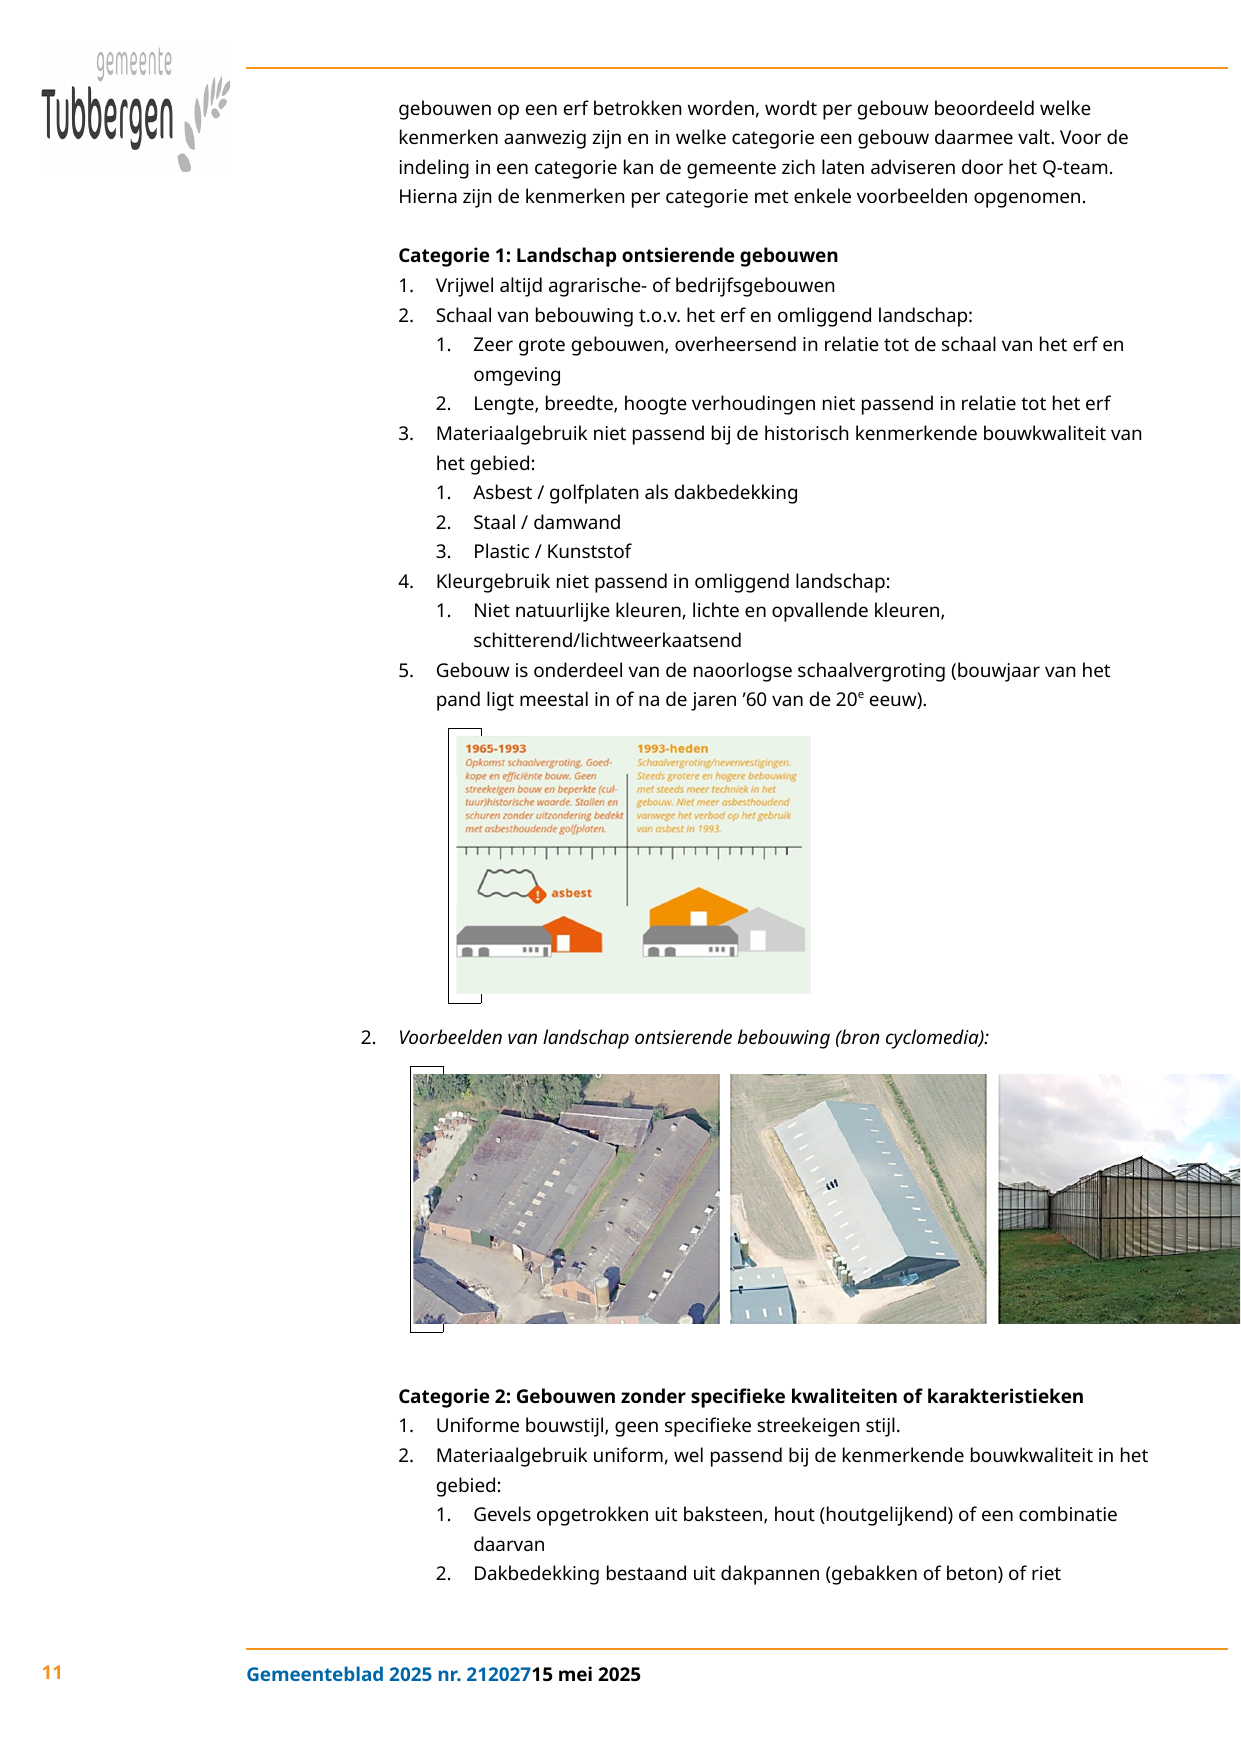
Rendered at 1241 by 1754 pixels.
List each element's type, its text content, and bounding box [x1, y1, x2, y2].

list Asbest / golfplaten als dakbedekking [436, 479, 1152, 505]
picture [41, 47, 231, 172]
picture [456, 736, 811, 994]
list Materiaalgebruik uniform, wel passend bij de kenmerkende bouwkwaliteit in het gebied: [398, 1442, 1152, 1497]
list Kleurgebruik niet passend in omliggend landschap: [398, 568, 1152, 594]
list Categorie 2: Gebouwen zonder specifieke kwaliteiten of karakteristieken [361, 1383, 1152, 1409]
list Plastic / Kunststof [436, 538, 1152, 564]
list Gebouw is onderdeel van de naoorlogse schaalvergroting (bouwjaar van het pand ligt meestal in of na de jaren ’60 van de 20e eeuw). [398, 657, 1152, 712]
list Uniforme bouwstijl, geen specifieke streekeigen stijl. [398, 1413, 1152, 1438]
list Lengte, breedte, hoogte verhoudingen niet passend in relatie tot het erf [436, 391, 1152, 416]
list Materiaalgebruik niet passend bij de historisch kenmerkende bouwkwaliteit van het gebied: [398, 420, 1152, 476]
list Categorie 1: Landschap ontsierende gebouwen [361, 243, 1152, 268]
list Voorbeelden van landschap ontsierende bebouwing (bron cyclomedia): [361, 1024, 1152, 1050]
list Schaal van bebouwing t.o.v. het erf en omliggend landschap: [398, 302, 1152, 328]
list Dakbedekking bestaand uit dakpannen (gebakken of beton) of riet [436, 1561, 1152, 1586]
picture [413, 1074, 1241, 1324]
list gebouwen op een erf betrokken worden, wordt per gebouw beoordeeld welke kenmerken aanwezig zijn en in welke categorie een gebouw daarmee valt. Voor de indeling in een categorie kan de gemeente zich laten adviseren door het Q-team. Hierna zijn de kenmerken per categorie met enkele voorbeelden opgenomen. [361, 95, 1152, 209]
list Niet natuurlijke kleuren, lichte en opvallende kleuren, schitterend/lichtweerkaatsend [436, 598, 1152, 653]
list Vrijwel altijd agrarische- of bedrijfsgebouwen [398, 272, 1152, 298]
list Staal / damwand [436, 509, 1152, 535]
list Zeer grote gebouwen, overheersend in relatie tot de schaal van het erf en omgeving [436, 331, 1152, 387]
list Gevels opgetrokken uit baksteen, hout (houtgelijkend) of een combinatie daarvan [436, 1501, 1152, 1557]
